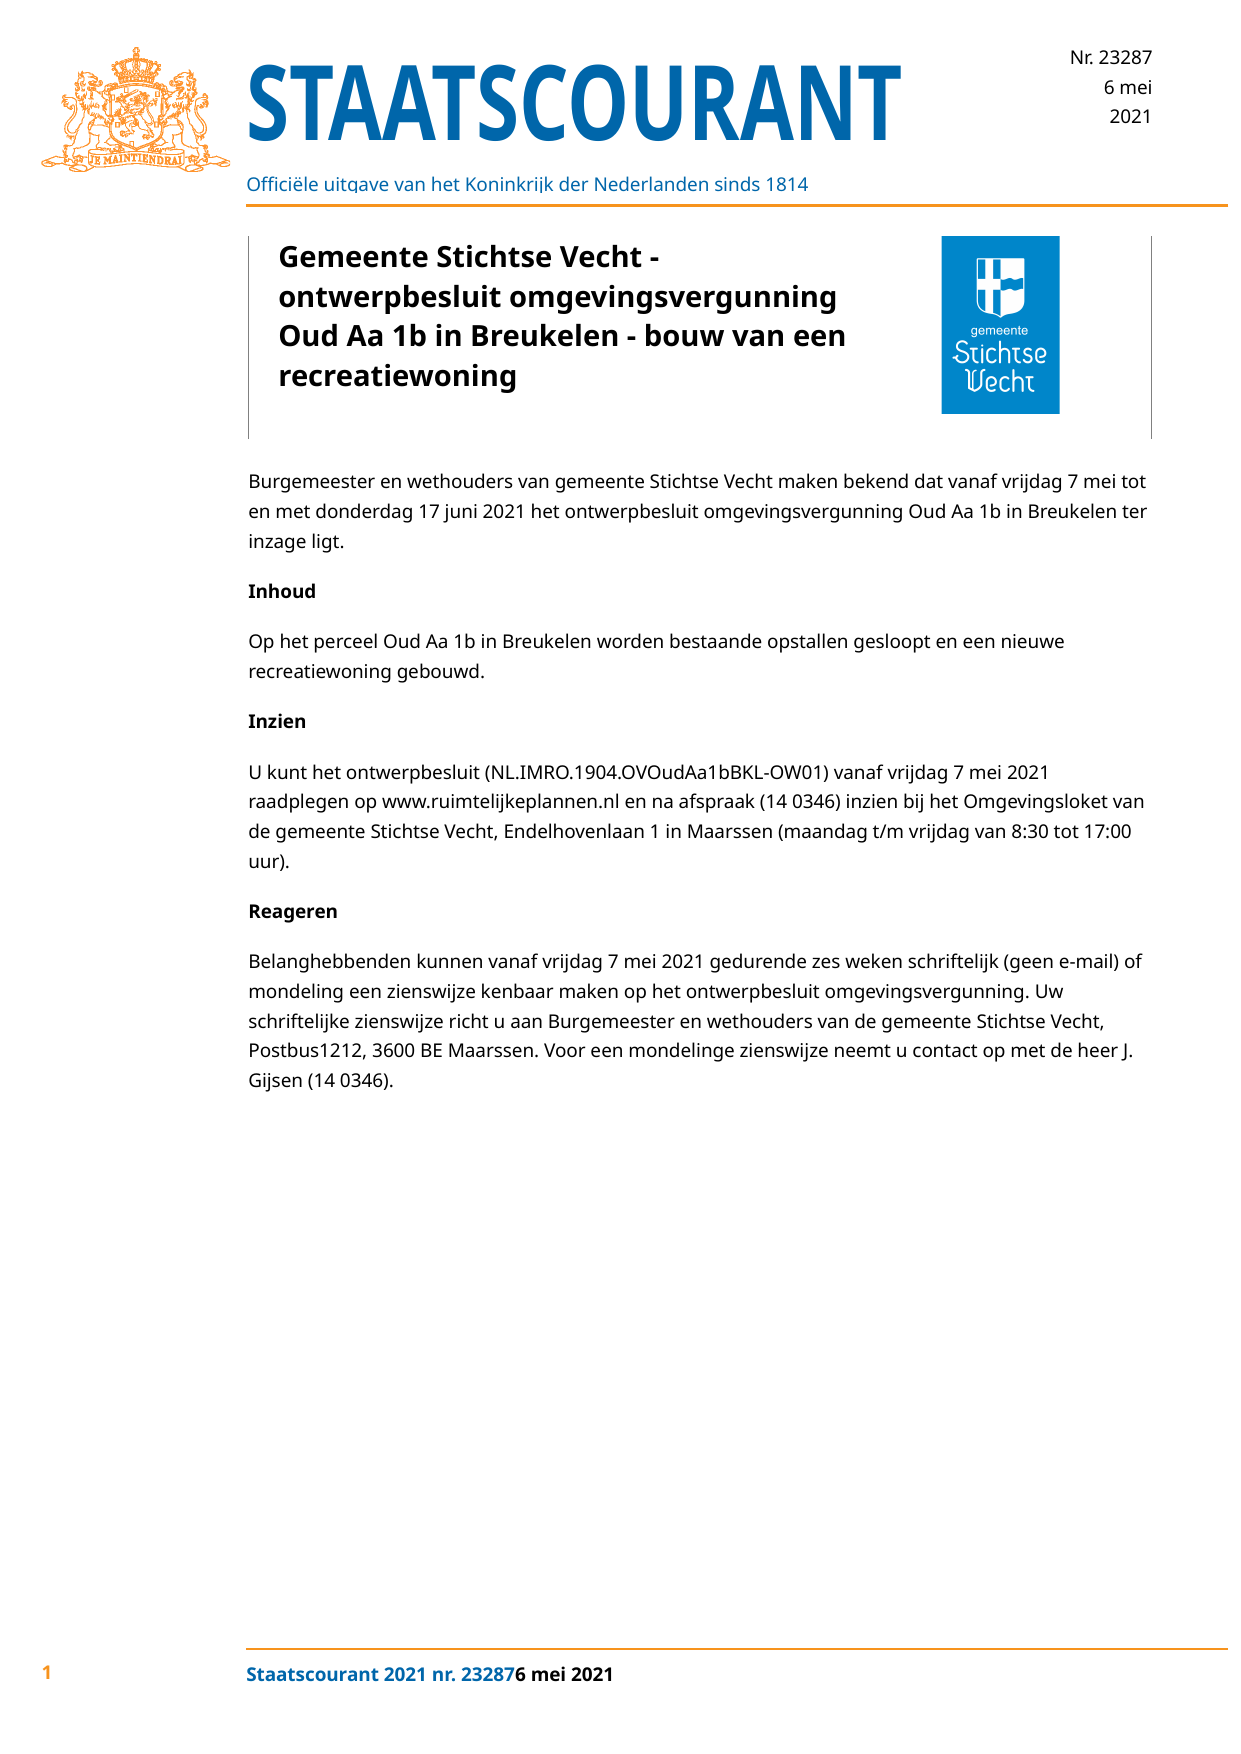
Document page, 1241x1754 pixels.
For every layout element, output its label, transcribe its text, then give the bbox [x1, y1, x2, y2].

table_header [850, 414, 1151, 439]
picture [971, 348, 977, 359]
text Inhoud [248, 578, 1152, 604]
text Op het perceel Oud Aa 1b in Breukelen worden bestaande opstallen gesloopt en een nieuwe recreatiewoning gebouwd. [248, 629, 1152, 684]
table_header Gemeente Stichtse Vecht - ontwerpbesluit omgevingsvergunning Oud Aa 1b in Breukelen - bouw van een recreatiewoning [249, 236, 850, 439]
text U kunt het ontwerpbesluit (NL.IMRO.1904.OVOudAa1bBKL-OW01) vanaf vrijdag 7 mei 2021 raadplegen op www.ruimtelijkeplannen.nl en na afspraak (14 0346) inzien bij het Omgevingsloket van de gemeente Stichtse Vecht, Endelhovenlaan 1 in Maarssen (maandag t/m vrijdag van 8:30 tot 17:00 uur). [248, 759, 1152, 873]
text Reageren [248, 898, 1152, 924]
text Inzien [248, 709, 1152, 734]
picture [1013, 348, 1019, 359]
picture [1027, 377, 1032, 389]
picture [1013, 370, 1020, 391]
picture [1000, 289, 1024, 317]
text Burgemeester en wethouders van gemeente Stichtse Vecht maken bekend dat vanaf vrijdag 7 mei tot en met donderdag 17 juni 2021 het ontwerpbesluit omgevingsvergunning Oud Aa 1b in Breukelen ter inzage ligt. [248, 469, 1152, 553]
table_header [1060, 236, 1151, 413]
text Belanghebbenden kunnen vanaf vrijdag 7 mei 2021 gedurende zes weken schriftelijk (geen e-mail) of mondeling een zienswijze kenbaar maken op het ontwerpbesluit omgevingsvergunning. Uw schriftelijke zienswijze richt u aan Burgemeester en wethouders van de gemeente Stichtse Vecht, Postbus1212, 3600 BE Maarssen. Voor een mondelinge zienswijze neemt u contact op met de heer J. Gijsen (14 0346). [248, 949, 1152, 1093]
picture [41, 47, 231, 172]
picture [977, 259, 1000, 313]
table_header [850, 236, 941, 413]
picture [1001, 259, 1024, 279]
